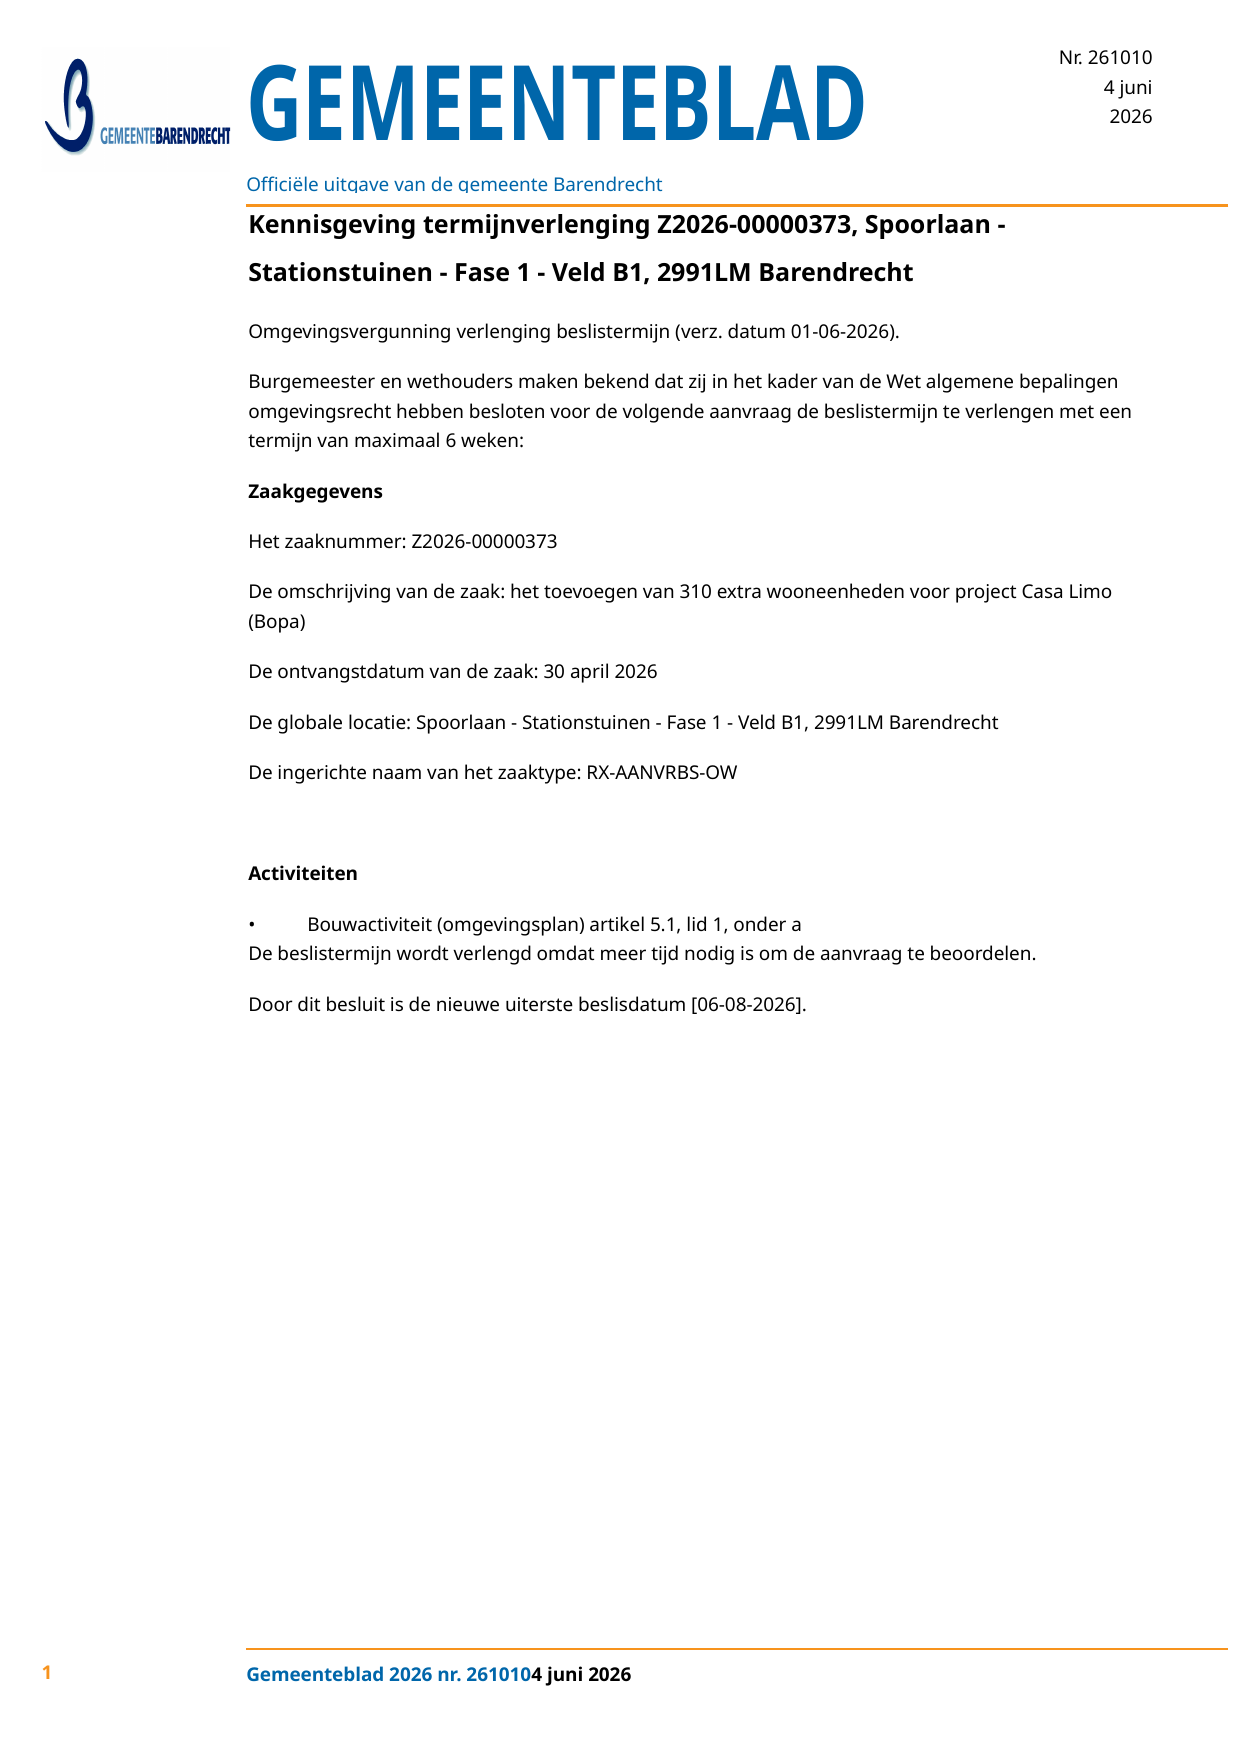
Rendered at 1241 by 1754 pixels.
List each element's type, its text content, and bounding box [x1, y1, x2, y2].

text Activiteiten [248, 860, 1152, 886]
text Zaakgegevens [248, 478, 1152, 504]
text De omschrijving van de zaak: het toevoegen van 310 extra wooneenheden voor project Casa Limo (Bopa) [248, 579, 1152, 634]
text De ontvangstdatum van de zaak: 30 april 2026 [248, 659, 1152, 684]
text De globale locatie: Spoorlaan - Stationstuinen - Fase 1 - Veld B1, 2991LM Barendrecht [248, 709, 1152, 735]
text Door dit besluit is de nieuwe uiterste beslisdatum [06-08-2026]. [248, 991, 1152, 1017]
text De beslistermijn wordt verlengd omdat meer tijd nodig is om de aanvraag te beoordelen. [248, 940, 1152, 966]
text Het zaaknummer: Z2026-00000373 [248, 528, 1152, 554]
text De ingerichte naam van het zaaktype: RX-AANVRBS-OW [248, 759, 1152, 785]
list Bouwactiviteit (omgevingsplan) artikel 5.1, lid 1, onder a [248, 911, 1152, 937]
text Kennisgeving termijnverlenging Z2026-00000373, Spoorlaan - Stationstuinen - Fase 1 - Veld B1, 2991LM Barendrecht [248, 207, 1152, 288]
text Omgevingsvergunning verlenging beslistermijn (verz. datum 01-06-2026). [248, 318, 1152, 344]
picture [41, 47, 231, 172]
text Burgemeester en wethouders maken bekend dat zij in het kader van de Wet algemene bepalingen omgevingsrecht hebben besloten voor de volgende aanvraag de beslistermijn te verlengen met een termijn van maximaal 6 weken: [248, 368, 1152, 453]
